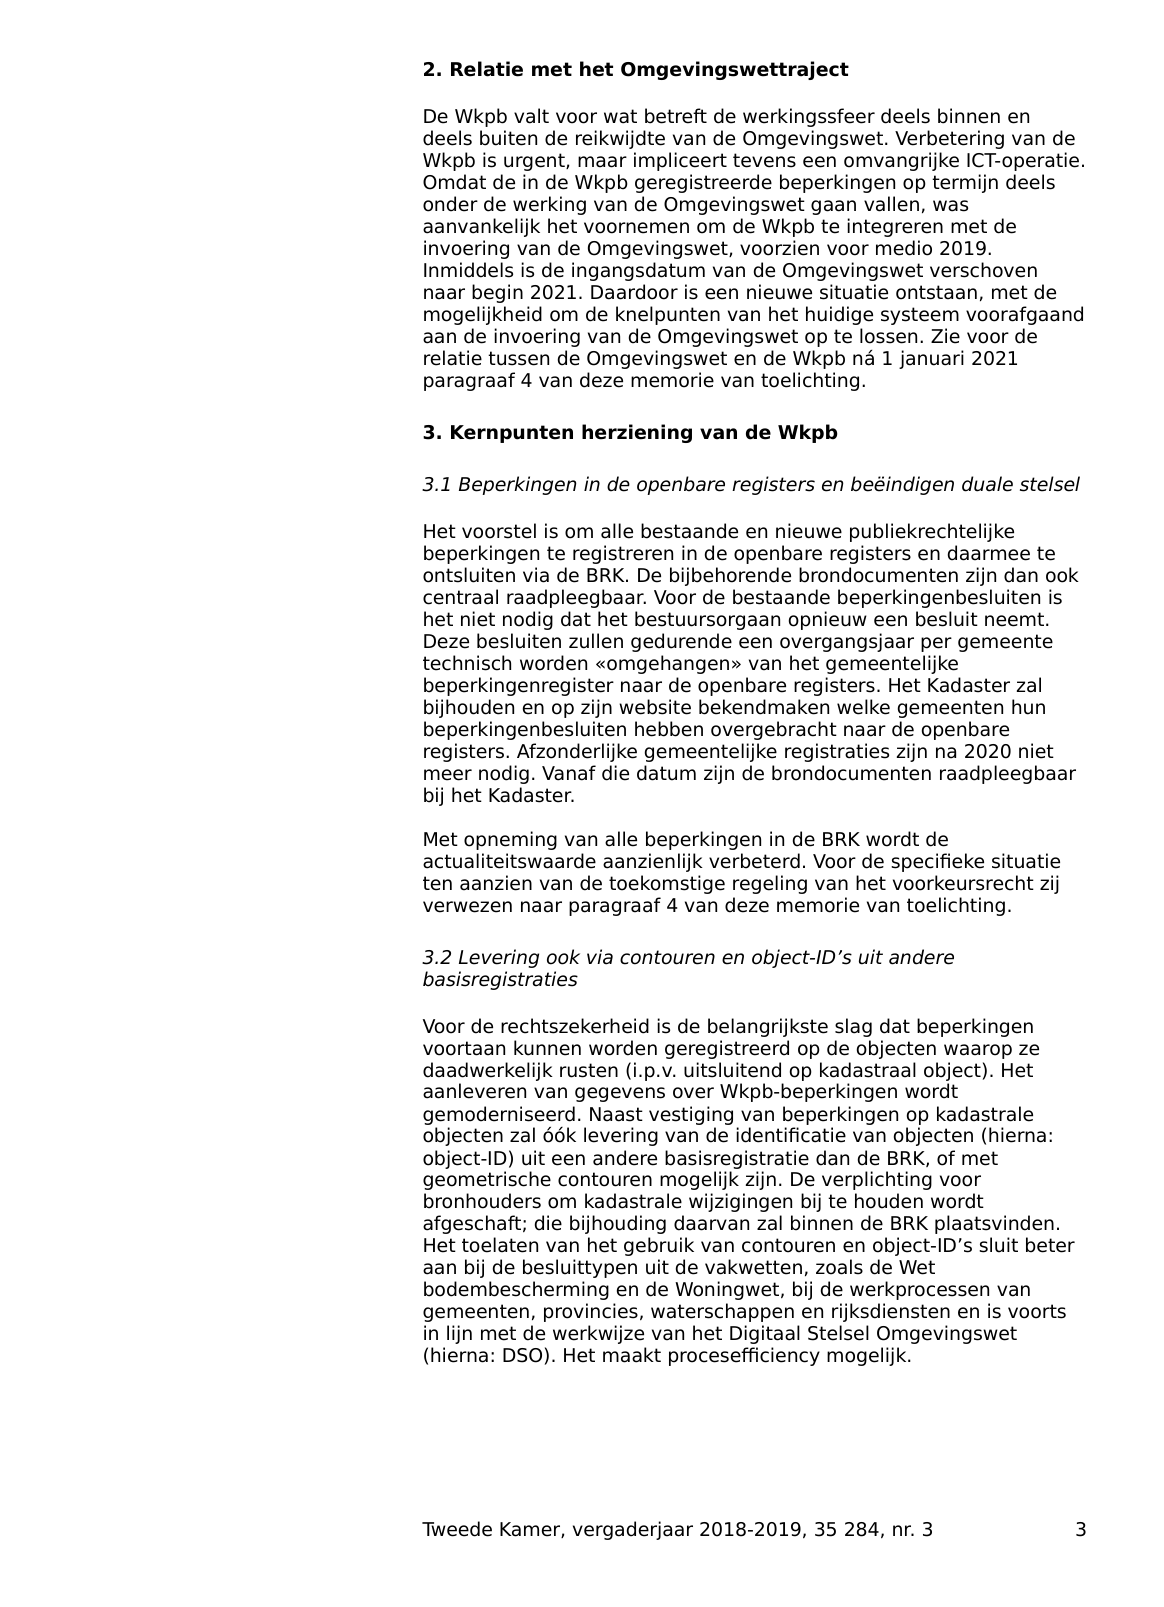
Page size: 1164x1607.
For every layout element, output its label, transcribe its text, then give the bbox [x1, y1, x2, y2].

subtitle 3.2 Levering ook via contouren en object-ID’s uit andere basisregistraties [422, 947, 1087, 991]
text Met opneming van alle beperkingen in de BRK wordt de actualiteitswaarde aanzienlijk verbeterd. Voor de specifieke situatie ten aanzien van de toekomstige regeling van het voorkeursrecht zij verwezen naar paragraaf 4 van deze memorie van toelichting. [422, 829, 1087, 917]
subtitle 3. Kernpunten herziening van de Wkpb [422, 422, 1087, 444]
subtitle 2. Relatie met het Omgevingswettraject [422, 59, 1087, 81]
text Voor de rechtszekerheid is de belangrijkste slag dat beperkingen voortaan kunnen worden geregistreerd op de objecten waarop ze daadwerkelijk rusten (i.p.v. uitsluitend op kadastraal object). Het aanleveren van gegevens over Wkpb-beperkingen wordt gemoderniseerd. Naast vestiging van beperkingen op kadastrale objecten zal óók levering van de identificatie van objecten (hierna: object-ID) uit een andere basisregistratie dan de BRK, of met geometrische contouren mogelijk zijn. De verplichting voor bronhouders om kadastrale wijzigingen bij te houden wordt afgeschaft; die bijhouding daarvan zal binnen de BRK plaatsvinden. Het toelaten van het gebruik van contouren en object-ID’s sluit beter aan bij de besluittypen uit de vakwetten, zoals de Wet bodembescherming en de Woningwet, bij de werkprocessen van gemeenten, provincies, waterschappen en rijksdiensten en is voorts in lijn met de werkwijze van het Digitaal Stelsel Omgevingswet (hierna: DSO). Het maakt procesefficiency mogelijk. [422, 1016, 1087, 1367]
subtitle 3.1 Beperkingen in de openbare registers en beëindigen duale stelsel [422, 474, 1087, 496]
text Het voorstel is om alle bestaande en nieuwe publiekrechtelijke beperkingen te registreren in de openbare registers en daarmee te ontsluiten via de BRK. De bijbehorende brondocumenten zijn dan ook centraal raadpleegbaar. Voor de bestaande beperkingenbesluiten is het niet nodig dat het bestuursorgaan opnieuw een besluit neemt. Deze besluiten zullen gedurende een overgangsjaar per gemeente technisch worden «omgehangen» van het gemeentelijke beperkingenregister naar de openbare registers. Het Kadaster zal bijhouden en op zijn website bekendmaken welke gemeenten hun beperkingenbesluiten hebben overgebracht naar de openbare registers. Afzonderlijke gemeentelijke registraties zijn na 2020 niet meer nodig. Vanaf die datum zijn de brondocumenten raadpleegbaar bij het Kadaster. [422, 521, 1087, 806]
text De Wkpb valt voor wat betreft de werkingssfeer deels binnen en deels buiten de reikwijdte van de Omgevingswet. Verbetering van de Wkpb is urgent, maar impliceert tevens een omvangrijke ICT-operatie. Omdat de in de Wkpb geregistreerde beperkingen op termijn deels onder de werking van de Omgevingswet gaan vallen, was aanvankelijk het voornemen om de Wkpb te integreren met de invoering van de Omgevingswet, voorzien voor medio 2019. Inmiddels is de ingangsdatum van de Omgevingswet verschoven naar begin 2021. Daardoor is een nieuwe situatie ontstaan, met de mogelijkheid om de knelpunten van het huidige systeem voorafgaand aan de invoering van de Omgevingswet op te lossen. Zie voor de relatie tussen de Omgevingswet en de Wkpb ná 1 januari 2021 paragraaf 4 van deze memorie van toelichting. [422, 106, 1087, 392]
